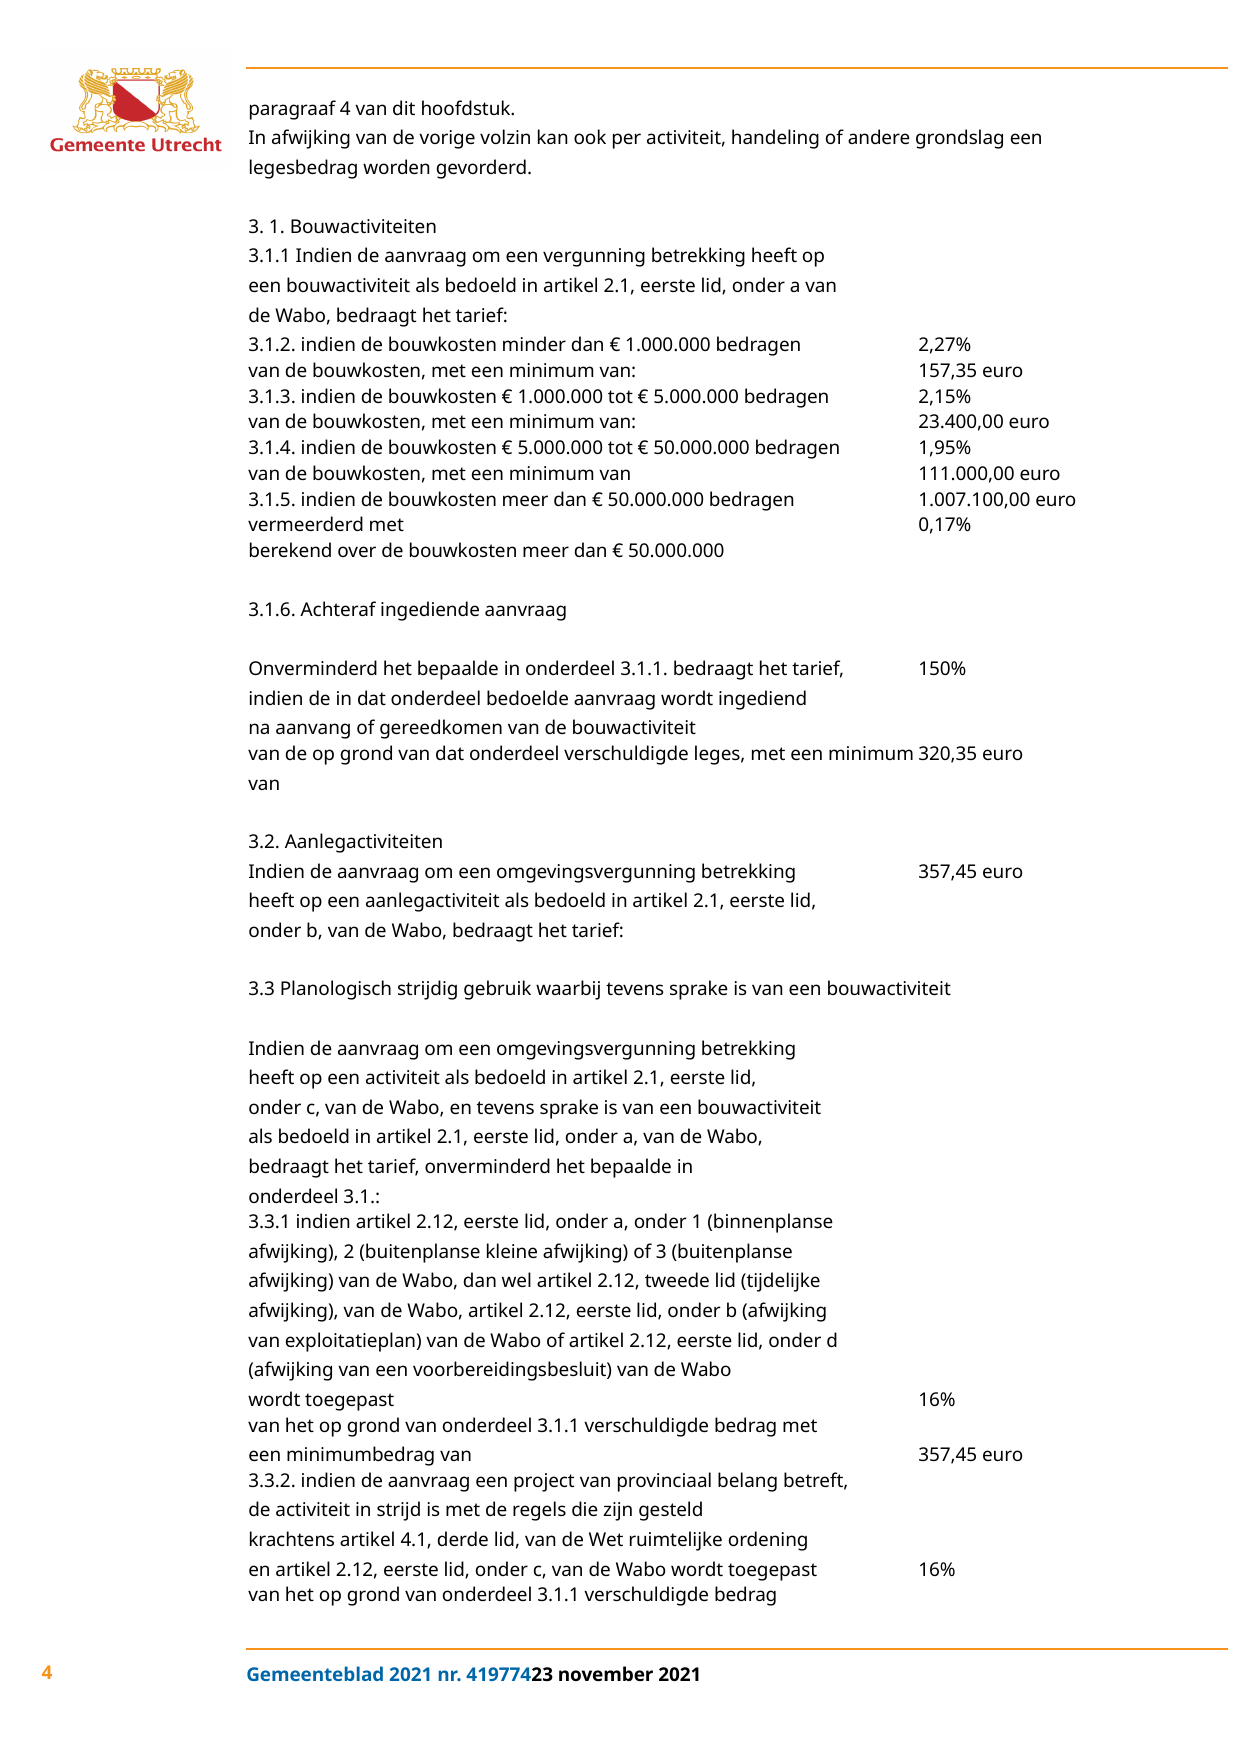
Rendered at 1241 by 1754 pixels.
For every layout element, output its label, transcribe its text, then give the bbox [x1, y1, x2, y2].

picture [41, 47, 231, 172]
text In afwijking van de vorige volzin kan ook per activiteit, handeling of andere grondslag een legesbedrag worden gevorderd. [248, 124, 1152, 180]
table_header Onverminderd het bepaalde in onderdeel 3.1.1. bedraagt het tarief, indien de in dat onderdeel bedoelde aanvraag wordt ingediend na aanvang of gereedkomen van de bouwactiviteit [248, 655, 918, 740]
table_cell berekend over de bouwkosten meer dan € 50.000.000 [248, 538, 918, 563]
table_cell 3.3.2. indien de aanvraag een project van provinciaal belang betreft, de activiteit in strijd is met de regels die zijn gesteld krachtens artikel 4.1, derde lid, van de Wet ruimtelijke ordening en artikel 2.12, eerste lid, onder c, van de Wabo wordt toegepast [248, 1467, 918, 1582]
table_cell 357,45 euro [918, 1412, 1152, 1467]
table_cell 1.007.100,00 euro [918, 486, 1152, 512]
text 3.2. Aanlegactiviteiten [248, 828, 1152, 854]
table_cell van de bouwkosten, met een minimum van: [248, 357, 918, 383]
table_header Indien de aanvraag om een omgevingsvergunning betrekking heeft op een activiteit als bedoeld in artikel 2.1, eerste lid, onder c, van de Wabo, en tevens sprake is van een bouwactiviteit als bedoeld in artikel 2.1, eerste lid, onder a, van de Wabo, bedraagt het tarief, onverminderd het bepaalde in onderdeel 3.1.: [248, 1035, 918, 1208]
text 3. 1. Bouwactiviteiten [248, 213, 1152, 239]
text 3.1.1 Indien de aanvraag om een vergunning betrekking heeft op [248, 243, 1152, 268]
table_cell vermeerderd met [248, 512, 918, 537]
table_cell 1,95% [918, 435, 1152, 460]
table_header [918, 1035, 1152, 1208]
table_cell van de bouwkosten, met een minimum van: [248, 409, 918, 434]
table_header 3.1.2. indien de bouwkosten minder dan € 1.000.000 bedragen [248, 332, 918, 357]
table_cell 2,15% [918, 383, 1152, 409]
table_cell 0,17% [918, 512, 1152, 537]
text 3.3 Planologisch strijdig gebruik waarbij tevens sprake is van een bouwactiviteit [248, 976, 1152, 1001]
table_cell 111.000,00 euro [918, 460, 1152, 486]
table_cell 157,35 euro [918, 357, 1152, 383]
table_header 150% [918, 655, 1152, 740]
table_header 2,27% [918, 332, 1152, 357]
table_cell 3.1.3. indien de bouwkosten € 1.000.000 tot € 5.000.000 bedragen [248, 383, 918, 409]
table_cell 3.1.4. indien de bouwkosten € 5.000.000 tot € 50.000.000 bedragen [248, 435, 918, 460]
table_cell van het op grond van onderdeel 3.1.1 verschuldigde bedrag [248, 1582, 918, 1607]
table_cell 23.400,00 euro [918, 409, 1152, 434]
text de Wabo, bedraagt het tarief: [248, 302, 1152, 328]
text 3.1.6. Achteraf ingediende aanvraag [248, 596, 1152, 622]
table_cell 16% [918, 1209, 1152, 1412]
table_cell [918, 1582, 1152, 1607]
table_cell 3.1.5. indien de bouwkosten meer dan € 50.000.000 bedragen [248, 486, 918, 512]
text een bouwactiviteit als bedoeld in artikel 2.1, eerste lid, onder a van [248, 272, 1152, 298]
table_cell [918, 538, 1152, 563]
table_cell 3.3.1 indien artikel 2.12, eerste lid, onder a, onder 1 (binnenplanse afwijking), 2 (buitenplanse kleine afwijking) of 3 (buitenplanse afwijking) van de Wabo, dan wel artikel 2.12, tweede lid (tijdelijke afwijking), van de Wabo, artikel 2.12, eerste lid, onder b (afwijking van exploitatieplan) van de Wabo of artikel 2.12, eerste lid, onder d (afwijking van een voorbereidingsbesluit) van de Wabo wordt toegepast [248, 1209, 918, 1412]
table_cell 16% [918, 1467, 1152, 1582]
table_cell van de bouwkosten, met een minimum van [248, 460, 918, 486]
table_header 357,45 euro [918, 858, 1152, 943]
table_cell 320,35 euro [918, 740, 1152, 795]
table_cell van de op grond van dat onderdeel verschuldigde leges, met een minimum van [248, 740, 918, 795]
table_cell van het op grond van onderdeel 3.1.1 verschuldigde bedrag met een minimumbedrag van [248, 1412, 918, 1467]
table_header Indien de aanvraag om een omgevingsvergunning betrekking heeft op een aanlegactiviteit als bedoeld in artikel 2.1, eerste lid, onder b, van de Wabo, bedraagt het tarief: [248, 858, 918, 943]
text paragraaf 4 van dit hoofdstuk. [248, 95, 1152, 121]
